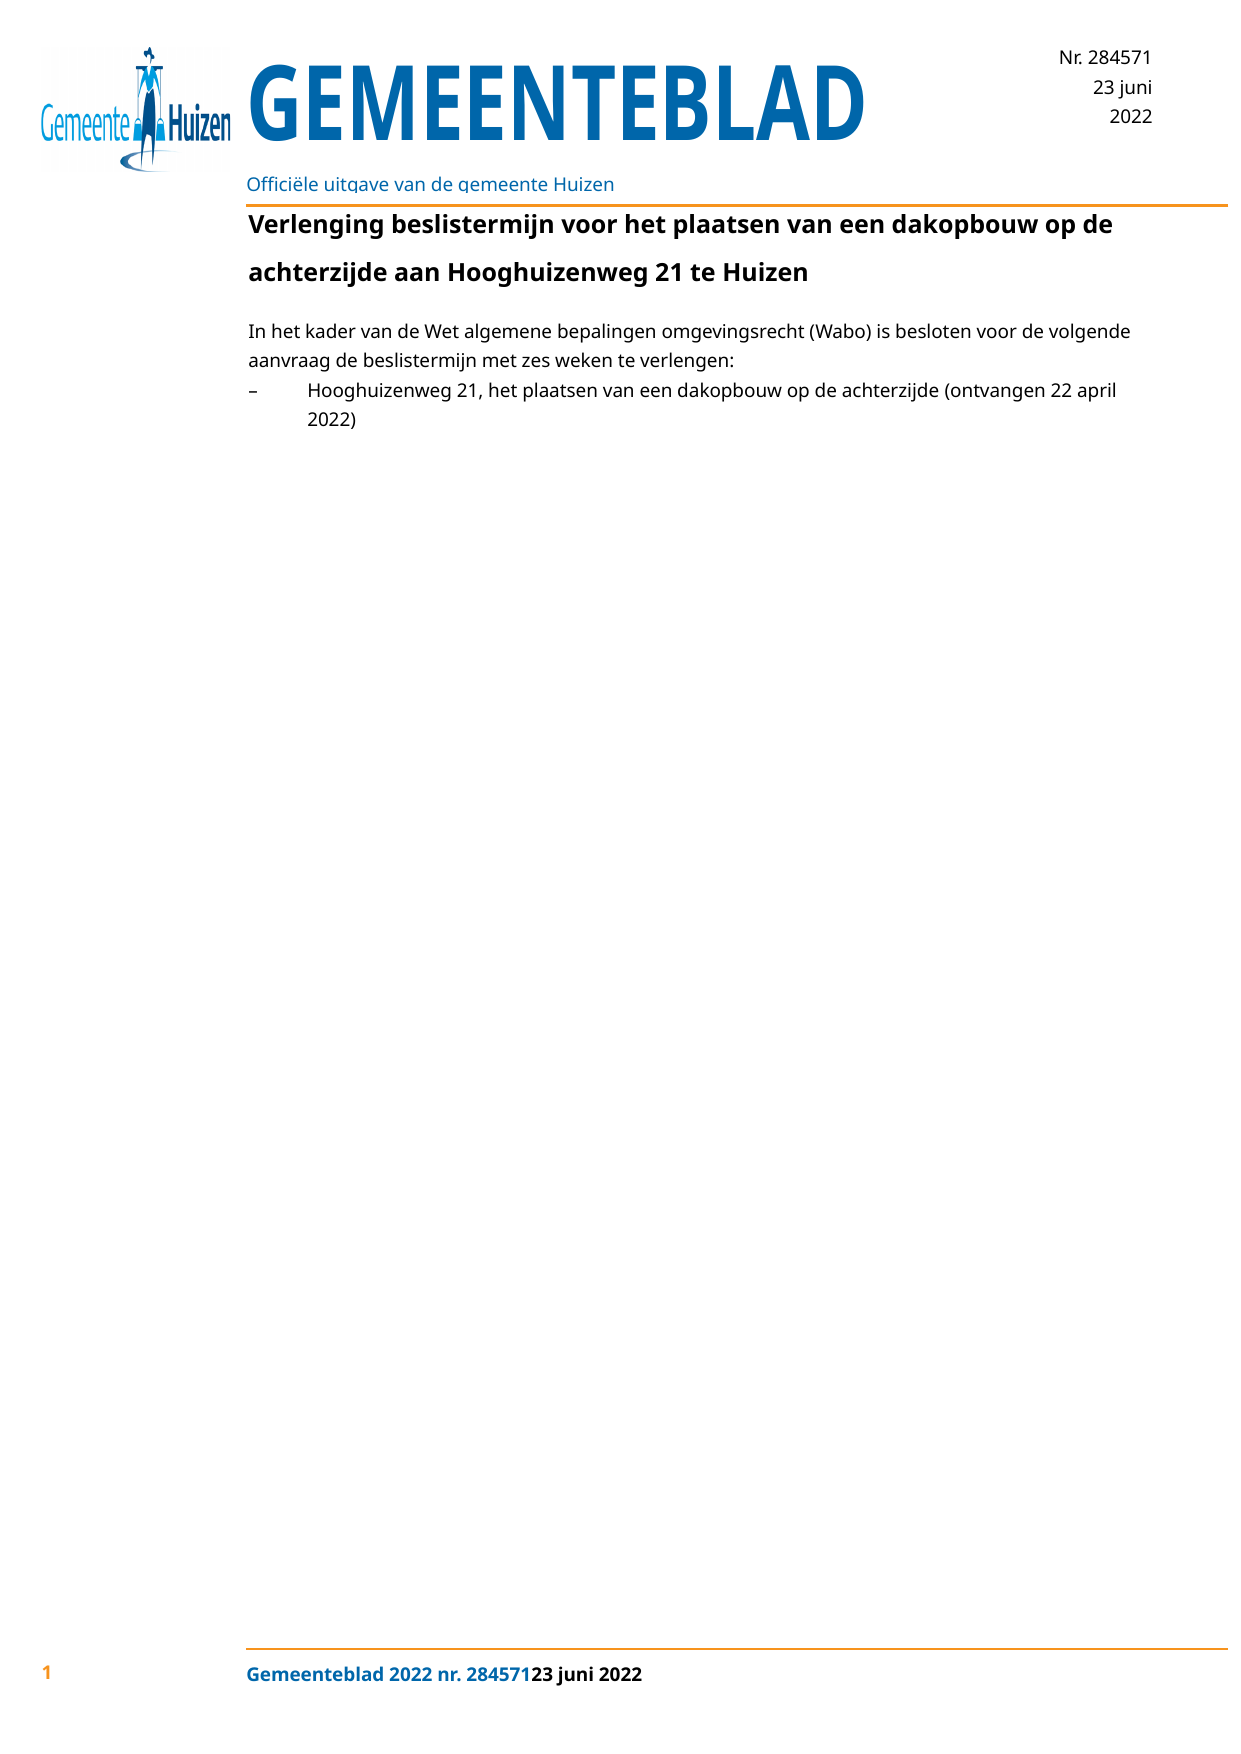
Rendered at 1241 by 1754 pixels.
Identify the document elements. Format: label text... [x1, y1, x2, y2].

text In het kader van de Wet algemene bepalingen omgevingsrecht (Wabo) is besloten voor de volgende aanvraag de beslistermijn met zes weken te verlengen: [248, 318, 1152, 373]
picture [41, 47, 231, 172]
text Verlenging beslistermijn voor het plaatsen van een dakopbouw op de achterzijde aan Hooghuizenweg 21 te Huizen [248, 207, 1152, 288]
list Hooghuizenweg 21, het plaatsen van een dakopbouw op de achterzijde (ontvangen 22 april 2022) [248, 377, 1152, 432]
